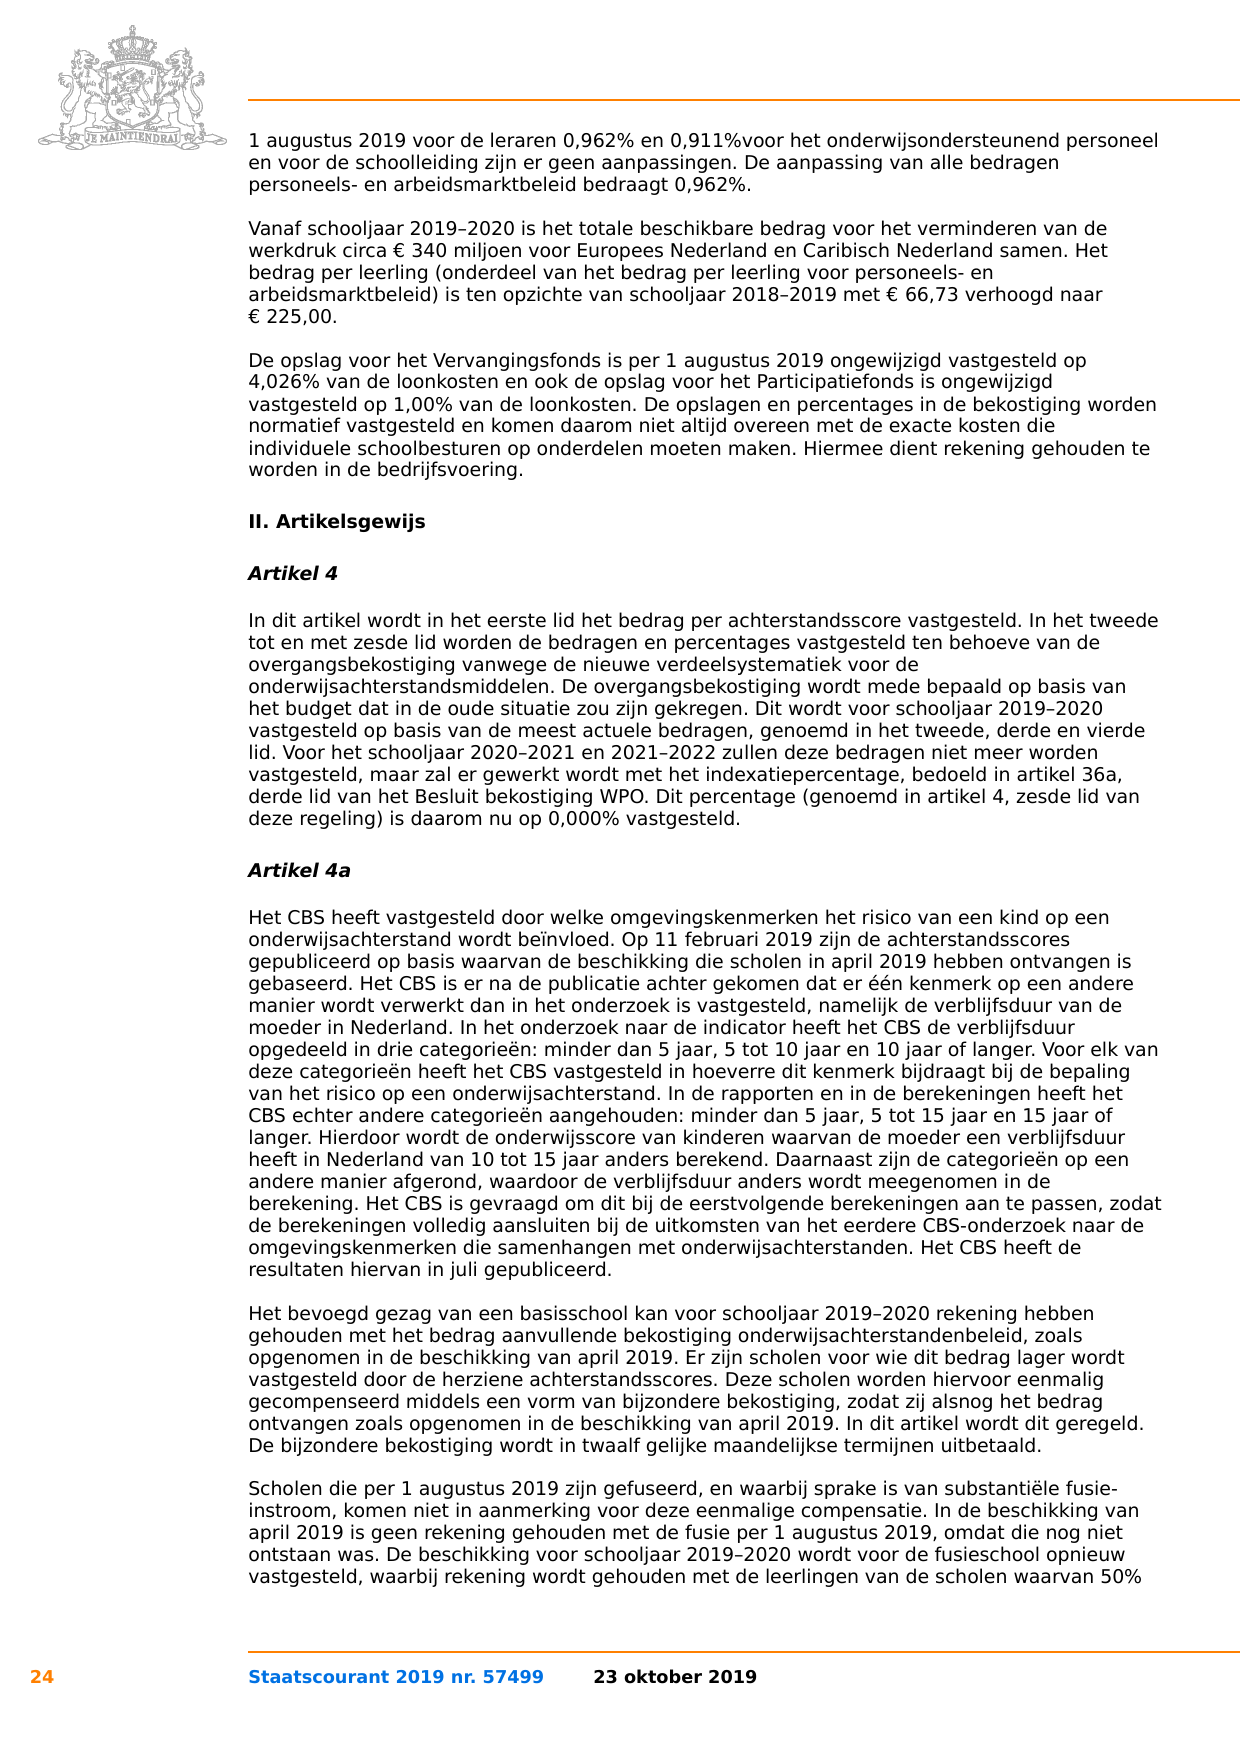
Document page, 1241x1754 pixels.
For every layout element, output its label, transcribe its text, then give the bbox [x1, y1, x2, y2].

text In dit artikel wordt in het eerste lid het bedrag per achterstandsscore vastgesteld. In het tweede tot en met zesde lid worden de bedragen en percentages vastgesteld ten behoeve van de overgangsbekostiging vanwege de nieuwe verdeelsystematiek voor de onderwijsachterstandsmiddelen. De overgangsbekostiging wordt mede bepaald op basis van het budget dat in de oude situatie zou zijn gekregen. Dit wordt voor schooljaar 2019–2020 vastgesteld op basis van de meest actuele bedragen, genoemd in het tweede, derde en vierde lid. Voor het schooljaar 2020–2021 en 2021–2022 zullen deze bedragen niet meer worden vastgesteld, maar zal er gewerkt wordt met het indexatiepercentage, bedoeld in artikel 36a, derde lid van het Besluit bekostiging WPO. Dit percentage (genoemd in artikel 4, zesde lid van deze regeling) is daarom nu op 0,000% vastgesteld. [248, 610, 1163, 830]
text Het CBS heeft vastgesteld door welke omgevingskenmerken het risico van een kind op een onderwijsachterstand wordt beïnvloed. Op 11 februari 2019 zijn de achterstandsscores gepubliceerd op basis waarvan de beschikking die scholen in april 2019 hebben ontvangen is gebaseerd. Het CBS is er na de publicatie achter gekomen dat er één kenmerk op een andere manier wordt verwerkt dan in het onderzoek is vastgesteld, namelijk de verblijfsduur van de moeder in Nederland. In het onderzoek naar de indicator heeft het CBS de verblijfsduur opgedeeld in drie categorieën: minder dan 5 jaar, 5 tot 10 jaar en 10 jaar of langer. Voor elk van deze categorieën heeft het CBS vastgesteld in hoeverre dit kenmerk bijdraagt bij de bepaling van het risico op een onderwijsachterstand. In de rapporten en in de berekeningen heeft het CBS echter andere categorieën aangehouden: minder dan 5 jaar, 5 tot 15 jaar en 15 jaar of langer. Hierdoor wordt de onderwijsscore van kinderen waarvan de moeder een verblijfsduur heeft in Nederland van 10 tot 15 jaar anders berekend. Daarnaast zijn de categorieën op een andere manier afgerond, waardoor de verblijfsduur anders wordt meegenomen in de berekening. Het CBS is gevraagd om dit bij de eerstvolgende berekeningen aan te passen, zodat de berekeningen volledig aansluiten bij de uitkomsten van het eerdere CBS-onderzoek naar de omgevingskenmerken die samenhangen met onderwijsachterstanden. Het CBS heeft de resultaten hiervan in juli gepubliceerd. [248, 907, 1163, 1281]
text Scholen die per 1 augustus 2019 zijn gefuseerd, en waarbij sprake is van substantiële fusie-instroom, komen niet in aanmerking voor deze eenmalige compensatie. In de beschikking van april 2019 is geen rekening gehouden met de fusie per 1 augustus 2019, omdat die nog niet ontstaan was. De beschikking voor schooljaar 2019–2020 wordt voor de fusieschool opnieuw vastgesteld, waarbij rekening wordt gehouden met de leerlingen van de scholen waarvan 50% [248, 1478, 1163, 1588]
text Het bevoegd gezag van een basisschool kan voor schooljaar 2019–2020 rekening hebben gehouden met het bedrag aanvullende bekostiging onderwijsachterstandenbeleid, zoals opgenomen in de beschikking van april 2019. Er zijn scholen voor wie dit bedrag lager wordt vastgesteld door de herziene achterstandsscores. Deze scholen worden hiervoor eenmalig gecompenseerd middels een vorm van bijzondere bekostiging, zodat zij alsnog het bedrag ontvangen zoals opgenomen in de beschikking van april 2019. In dit artikel wordt dit geregeld. De bijzondere bekostiging wordt in twaalf gelijke maandelijkse termijnen uitbetaald. [248, 1303, 1163, 1456]
picture [38, 25, 227, 150]
subtitle Artikel 4 [248, 563, 1163, 585]
text Vanaf schooljaar 2019–2020 is het totale beschikbare bedrag voor het verminderen van de werkdruk circa € 340 miljoen voor Europees Nederland en Caribisch Nederland samen. Het bedrag per leerling (onderdeel van het bedrag per leerling voor personeels- en arbeidsmarktbeleid) is ten opzichte van schooljaar 2018–2019 met € 66,73 verhoogd naar € 225,00. [248, 218, 1163, 328]
text 1 augustus 2019 voor de leraren 0,962% en 0,911%voor het onderwijsondersteunend personeel en voor de schoolleiding zijn er geen aanpassingen. De aanpassing van alle bedragen personeels- en arbeidsmarktbeleid bedraagt 0,962%. [248, 130, 1163, 196]
subtitle Artikel 4a [248, 860, 1163, 882]
text De opslag voor het Vervangingsfonds is per 1 augustus 2019 ongewijzigd vastgesteld op 4,026% van de loonkosten en ook de opslag voor het Participatiefonds is ongewijzigd vastgesteld op 1,00% van de loonkosten. De opslagen en percentages in de bekostiging worden normatief vastgesteld en komen daarom niet altijd overeen met de exacte kosten die individuele schoolbesturen op onderdelen moeten maken. Hiermee dient rekening gehouden te worden in de bedrijfsvoering. [248, 349, 1163, 481]
subtitle II. Artikelsgewijs [248, 511, 1163, 533]
